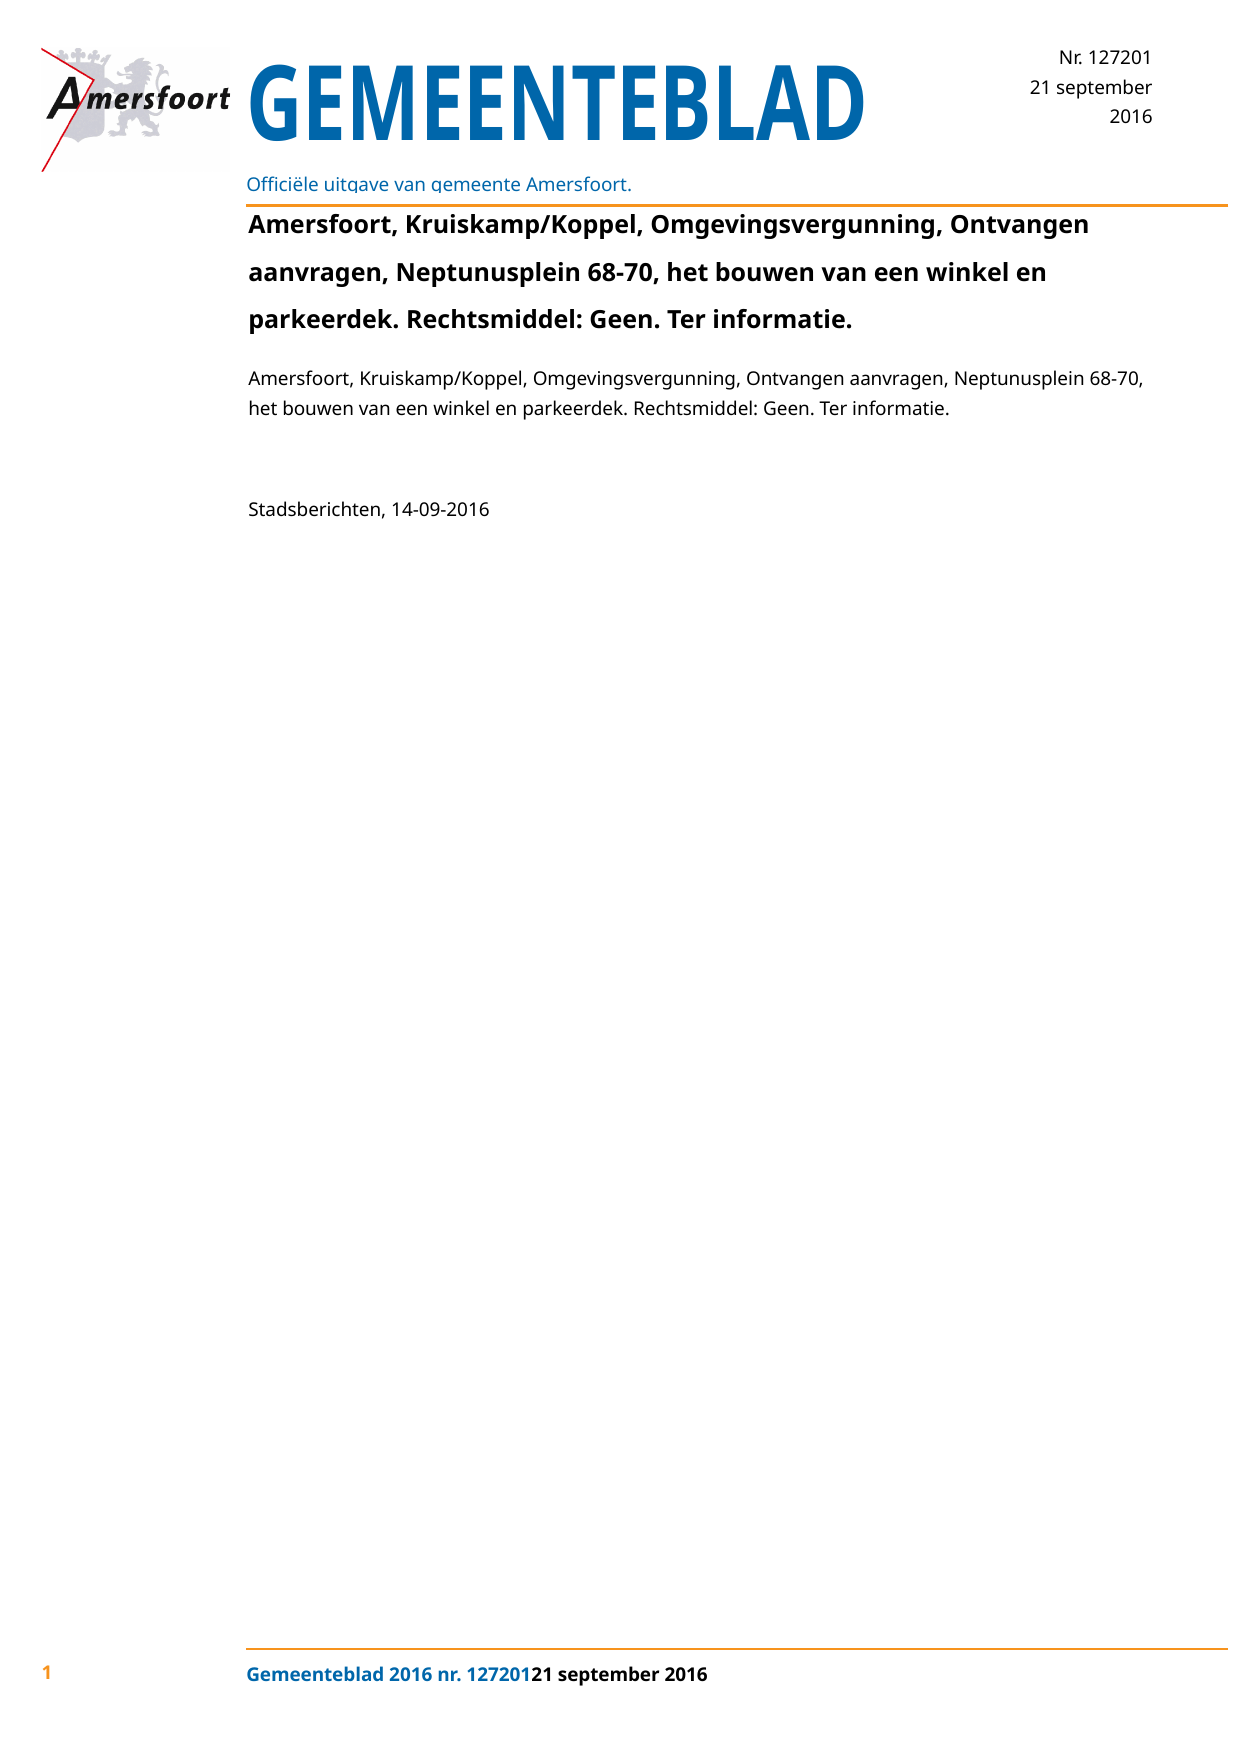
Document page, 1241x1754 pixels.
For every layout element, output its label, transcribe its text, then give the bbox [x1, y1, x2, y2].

text Amersfoort, Kruiskamp/Koppel, Omgevingsvergunning, Ontvangen aanvragen, Neptunusplein 68-70, het bouwen van een winkel en parkeerdek. Rechtsmiddel: Geen. Ter informatie. [248, 207, 1152, 336]
picture [41, 47, 231, 172]
text Amersfoort, Kruiskamp/Koppel, Omgevingsvergunning, Ontvangen aanvragen, Neptunusplein 68-70, het bouwen van een winkel en parkeerdek. Rechtsmiddel: Geen. Ter informatie. [248, 366, 1152, 421]
text Stadsberichten, 14-09-2016 [248, 496, 1152, 522]
